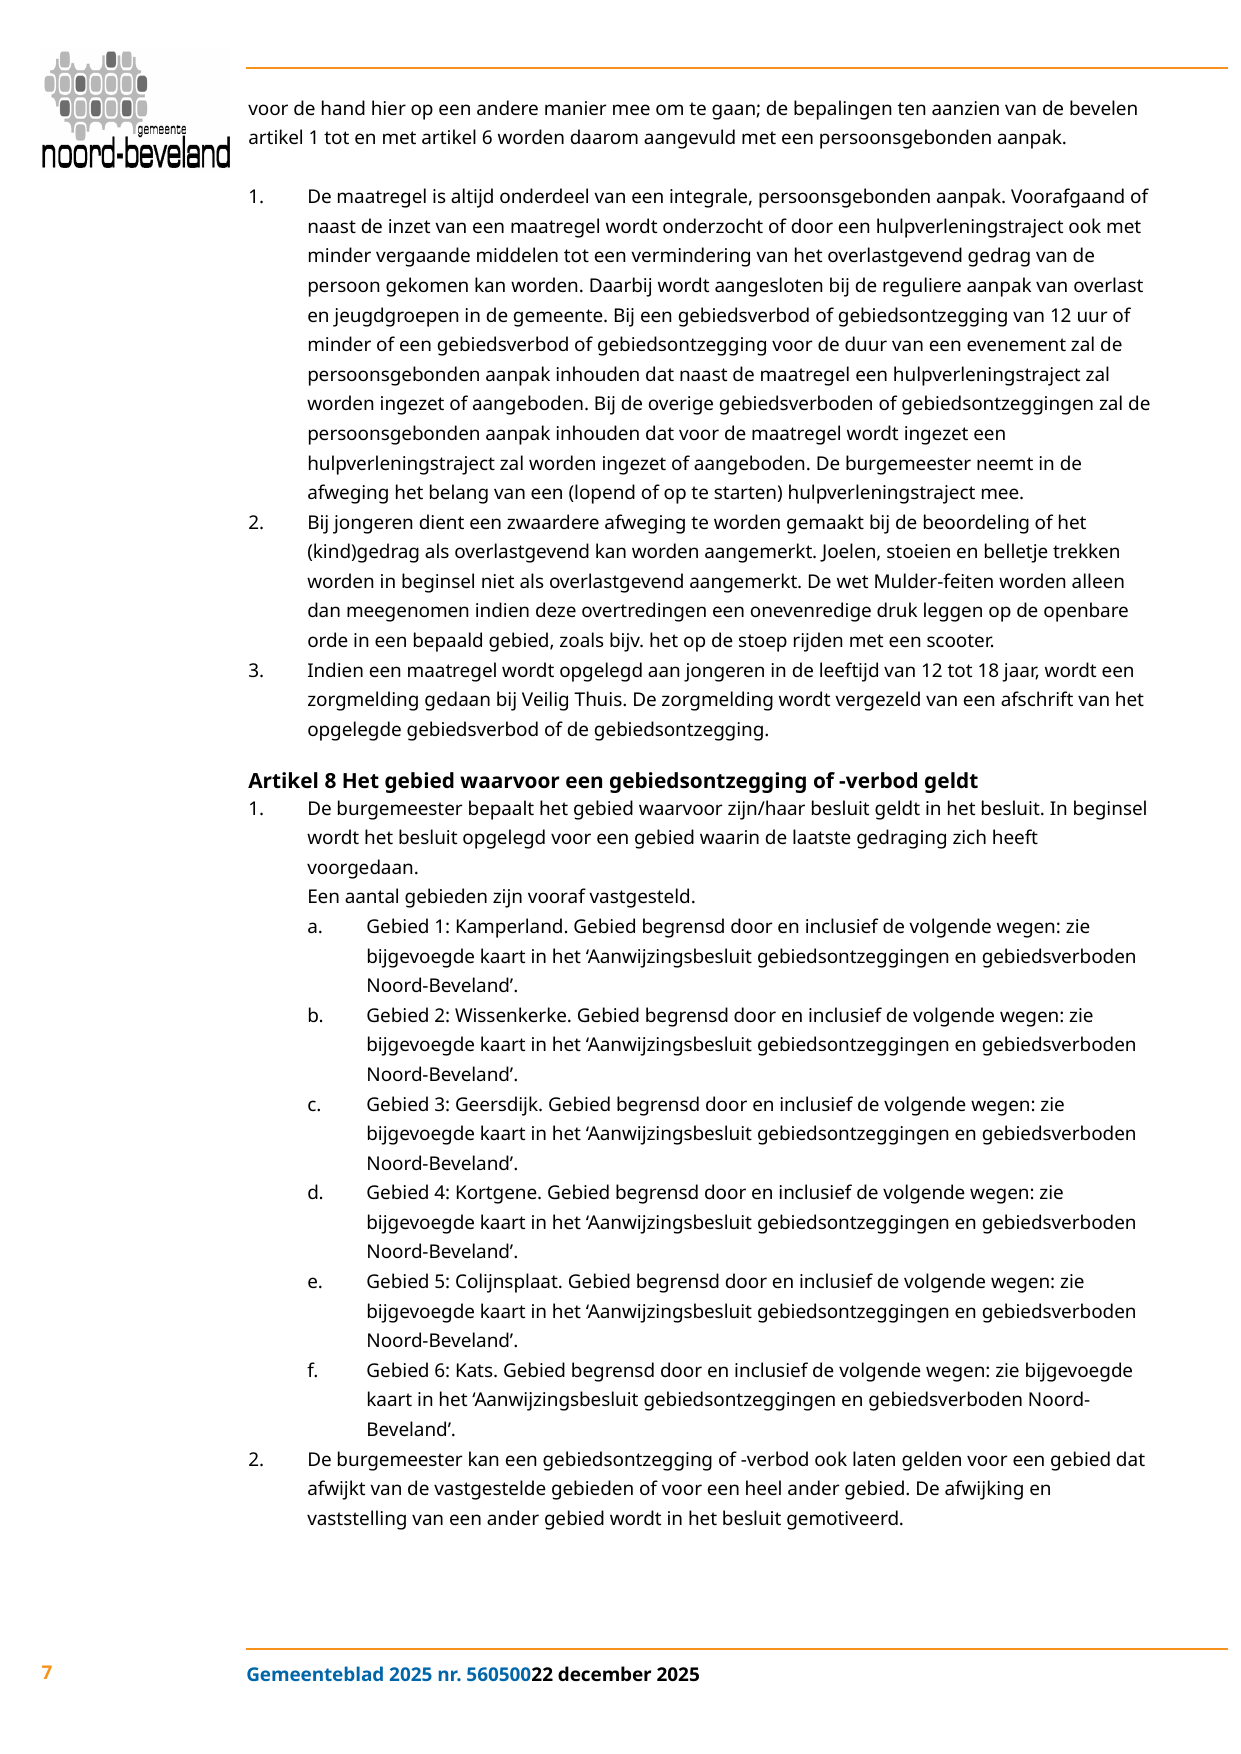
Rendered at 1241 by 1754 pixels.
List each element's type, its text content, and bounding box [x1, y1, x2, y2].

list Gebied 1: Kamperland. Gebied begrensd door en inclusief de volgende wegen: zie bijgevoegde kaart in het ‘Aanwijzingsbesluit gebiedsontzeggingen en gebiedsverboden Noord-Beveland’. [307, 913, 1152, 998]
list Gebied 2: Wissenkerke. Gebied begrensd door en inclusief de volgende wegen: zie bijgevoegde kaart in het ‘Aanwijzingsbesluit gebiedsontzeggingen en gebiedsverboden Noord-Beveland’. [307, 1002, 1152, 1087]
list Indien een maatregel wordt opgelegd aan jongeren in de leeftijd van 12 tot 18 jaar, wordt een zorgmelding gedaan bij Veilig Thuis. De zorgmelding wordt vergezeld van een afschrift van het opgelegde gebiedsverbod of de gebiedsontzegging. [248, 657, 1152, 742]
list De burgemeester kan een gebiedsontzegging of -verbod ook laten gelden voor een gebied dat afwijkt van de vastgestelde gebieden of voor een heel ander gebied. De afwijking en vaststelling van een ander gebied wordt in het besluit gemotiveerd. [248, 1446, 1152, 1531]
list Gebied 3: Geersdijk. Gebied begrensd door en inclusief de volgende wegen: zie bijgevoegde kaart in het ‘Aanwijzingsbesluit gebiedsontzeggingen en gebiedsverboden Noord-Beveland’. [307, 1091, 1152, 1176]
text Artikel 8 Het gebied waarvoor een gebiedsontzegging of -verbod geldt [248, 766, 1152, 795]
list De maatregel is altijd onderdeel van een integrale, persoonsgebonden aanpak. Voorafgaand of naast de inzet van een maatregel wordt onderzocht of door een hulpverleningstraject ook met minder vergaande middelen tot een vermindering van het overlastgevend gedrag van de persoon gekomen kan worden. Daarbij wordt aangesloten bij de reguliere aanpak van overlast en jeugdgroepen in de gemeente. Bij een gebiedsverbod of gebiedsontzegging van 12 uur of minder of een gebiedsverbod of gebiedsontzegging voor de duur van een evenement zal de persoonsgebonden aanpak inhouden dat naast de maatregel een hulpverleningstraject zal worden ingezet of aangeboden. Bij de overige gebiedsverboden of gebiedsontzeggingen zal de persoonsgebonden aanpak inhouden dat voor de maatregel wordt ingezet een hulpverleningstraject zal worden ingezet of aangeboden. De burgemeester neemt in de afweging het belang van een (lopend of op te starten) hulpverleningstraject mee. [248, 183, 1152, 505]
list De burgemeester bepaalt het gebied waarvoor zijn/haar besluit geldt in het besluit. In beginsel wordt het besluit opgelegd voor een gebied waarin de laatste gedraging zich heeft voorgedaan. [248, 795, 1152, 880]
text voor de hand hier op een andere manier mee om te gaan; de bepalingen ten aanzien van de bevelen artikel 1 tot en met artikel 6 worden daarom aangevuld met een persoonsgebonden aanpak. [248, 95, 1152, 150]
list Gebied 6: Kats. Gebied begrensd door en inclusief de volgende wegen: zie bijgevoegde kaart in het ‘Aanwijzingsbesluit gebiedsontzeggingen en gebiedsverboden Noord-Beveland’. [307, 1357, 1152, 1442]
list Gebied 4: Kortgene. Gebied begrensd door en inclusief de volgende wegen: zie bijgevoegde kaart in het ‘Aanwijzingsbesluit gebiedsontzeggingen en gebiedsverboden Noord-Beveland’. [307, 1179, 1152, 1264]
list Bij jongeren dient een zwaardere afweging te worden gemaakt bij de beoordeling of het (kind)gedrag als overlastgevend kan worden aangemerkt. Joelen, stoeien en belletje trekken worden in beginsel niet als overlastgevend aangemerkt. De wet Mulder-feiten worden alleen dan meegenomen indien deze overtredingen een onevenredige druk leggen op de openbare orde in een bepaald gebied, zoals bijv. het op de stoep rijden met een scooter. [248, 509, 1152, 653]
list Een aantal gebieden zijn vooraf vastgesteld. [248, 884, 1152, 909]
picture [41, 47, 231, 172]
list Gebied 5: Colijnsplaat. Gebied begrensd door en inclusief de volgende wegen: zie bijgevoegde kaart in het ‘Aanwijzingsbesluit gebiedsontzeggingen en gebiedsverboden Noord-Beveland’. [307, 1268, 1152, 1353]
